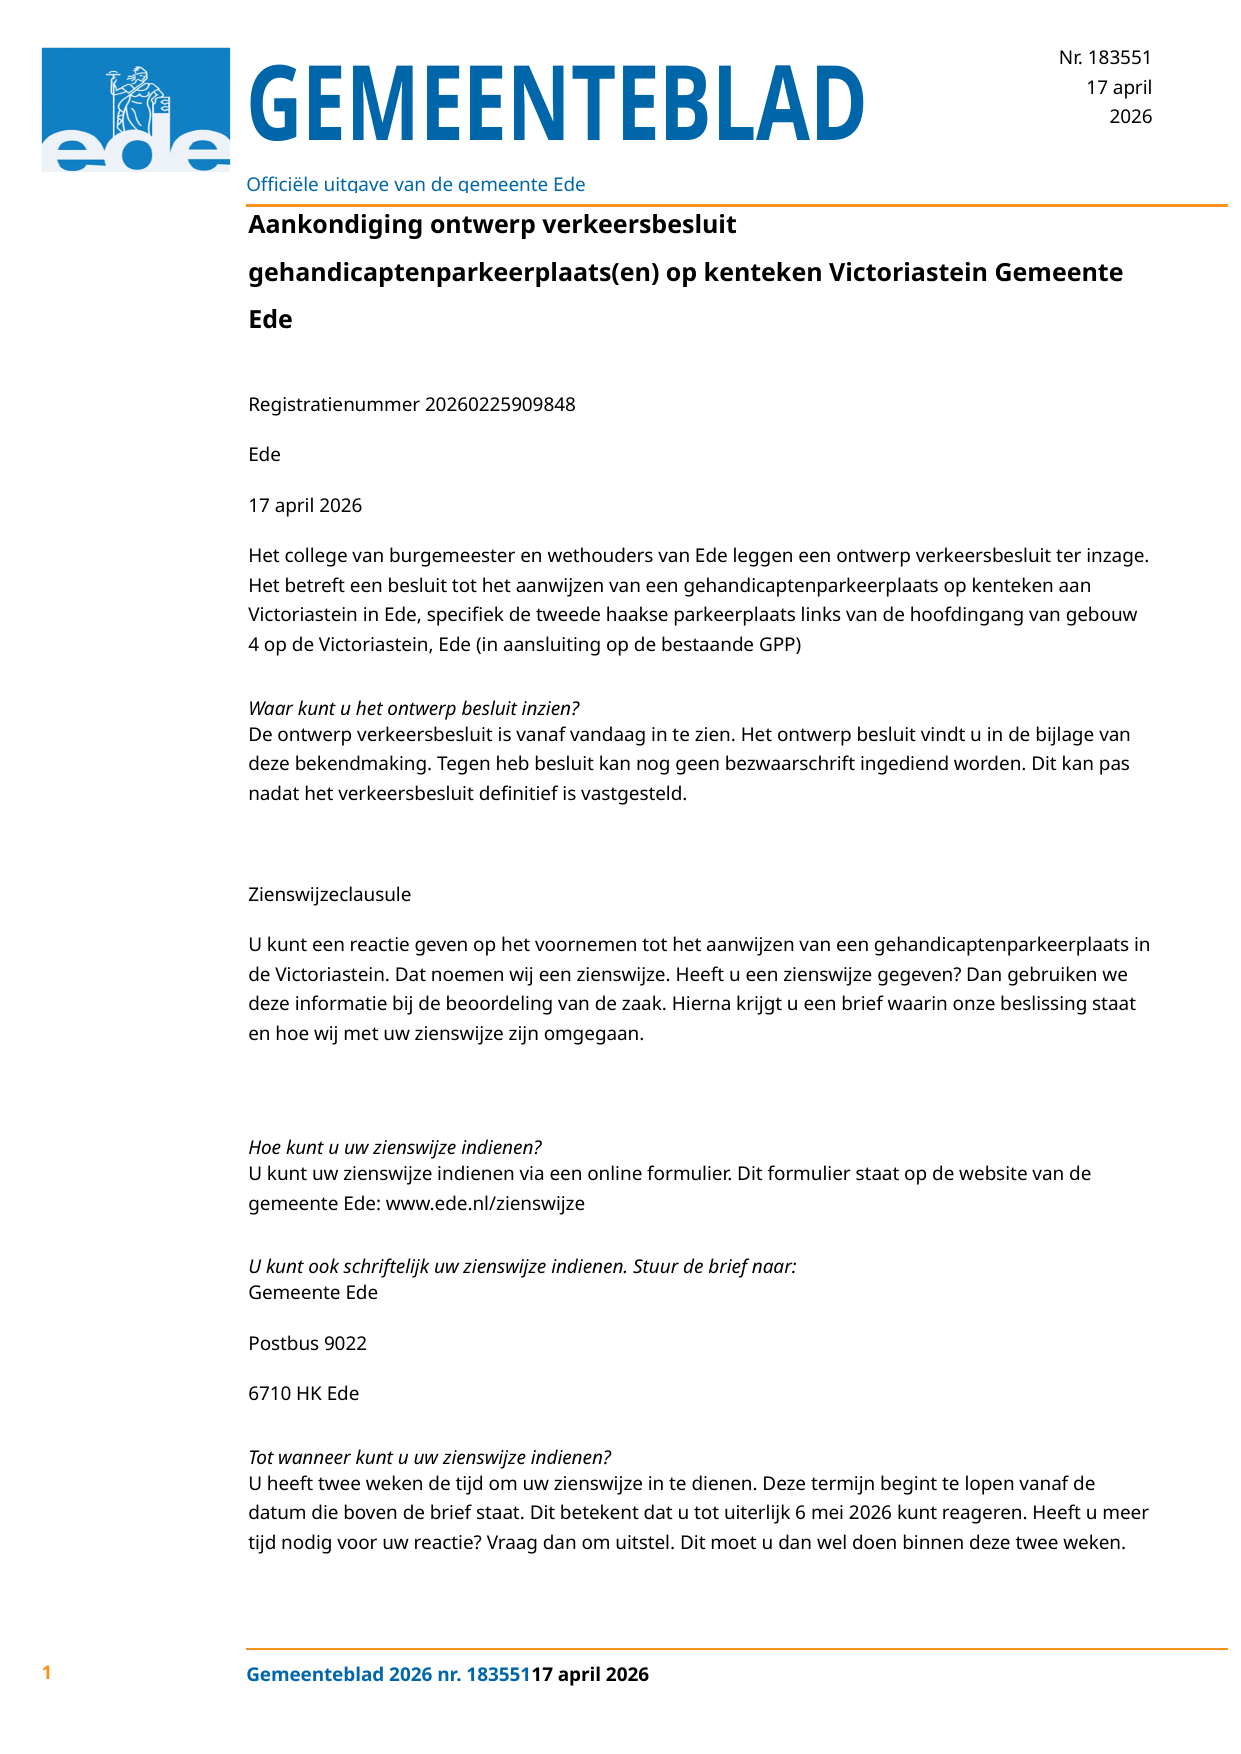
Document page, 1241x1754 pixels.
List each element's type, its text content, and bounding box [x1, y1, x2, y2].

text Postbus 9022 [248, 1330, 1152, 1356]
text De ontwerp verkeersbesluit is vanaf vandaag in te zien. Het ontwerp besluit vindt u in de bijlage van deze bekendmaking. Tegen heb besluit kan nog geen bezwaarschrift ingediend worden. Dit kan pas nadat het verkeersbesluit definitief is vastgesteld. [248, 721, 1152, 806]
text 6710 HK Ede [248, 1380, 1152, 1406]
text 17 april 2026 [248, 492, 1152, 518]
text U heeft twee weken de tijd om uw zienswijze in te dienen. Deze termijn begint te lopen vanaf de datum die boven de brief staat. Dit betekent dat u tot uiterlijk 6 mei 2026 kunt reageren. Heeft u meer tijd nodig voor uw reactie? Vraag dan om uitstel. Dit moet u dan wel doen binnen deze twee weken. [248, 1470, 1152, 1555]
text Gemeente Ede [248, 1279, 1152, 1305]
text Waar kunt u het ontwerp besluit inzien? [248, 695, 1152, 721]
picture [41, 47, 231, 172]
text Het college van burgemeester en wethouders van Ede leggen een ontwerp verkeersbesluit ter inzage. Het betreft een besluit tot het aanwijzen van een gehandicaptenparkeerplaats op kenteken aan Victoriastein in Ede, specifiek de tweede haakse parkeerplaats links van de hoofdingang van gebouw 4 op de Victoriastein, Ede (in aansluiting op de bestaande GPP) [248, 542, 1152, 657]
text Hoe kunt u uw zienswijze indienen? [248, 1134, 1152, 1160]
text U kunt uw zienswijze indienen via een online formulier. Dit formulier staat op de website van de gemeente Ede: www.ede.nl/zienswijze [248, 1160, 1152, 1216]
text Registratienummer 20260225909848 [248, 391, 1152, 417]
text Zienswijzeclausule [248, 881, 1152, 907]
text U kunt een reactie geven op het voornemen tot het aanwijzen van een gehandicaptenparkeerplaats in de Victoriastein. Dat noemen wij een zienswijze. Heeft u een zienswijze gegeven? Dan gebruiken we deze informatie bij de beoordeling van de zaak. Hierna krijgt u een brief waarin onze beslissing staat en hoe wij met uw zienswijze zijn omgegaan. [248, 931, 1152, 1046]
text Aankondiging ontwerp verkeersbesluit gehandicaptenparkeerplaats(en) op kenteken Victoriastein Gemeente Ede [248, 207, 1152, 336]
text U kunt ook schriftelijk uw zienswijze indienen. Stuur de brief naar: [248, 1254, 1152, 1279]
text Ede [248, 442, 1152, 467]
text Tot wanneer kunt u uw zienswijze indienen? [248, 1444, 1152, 1470]
